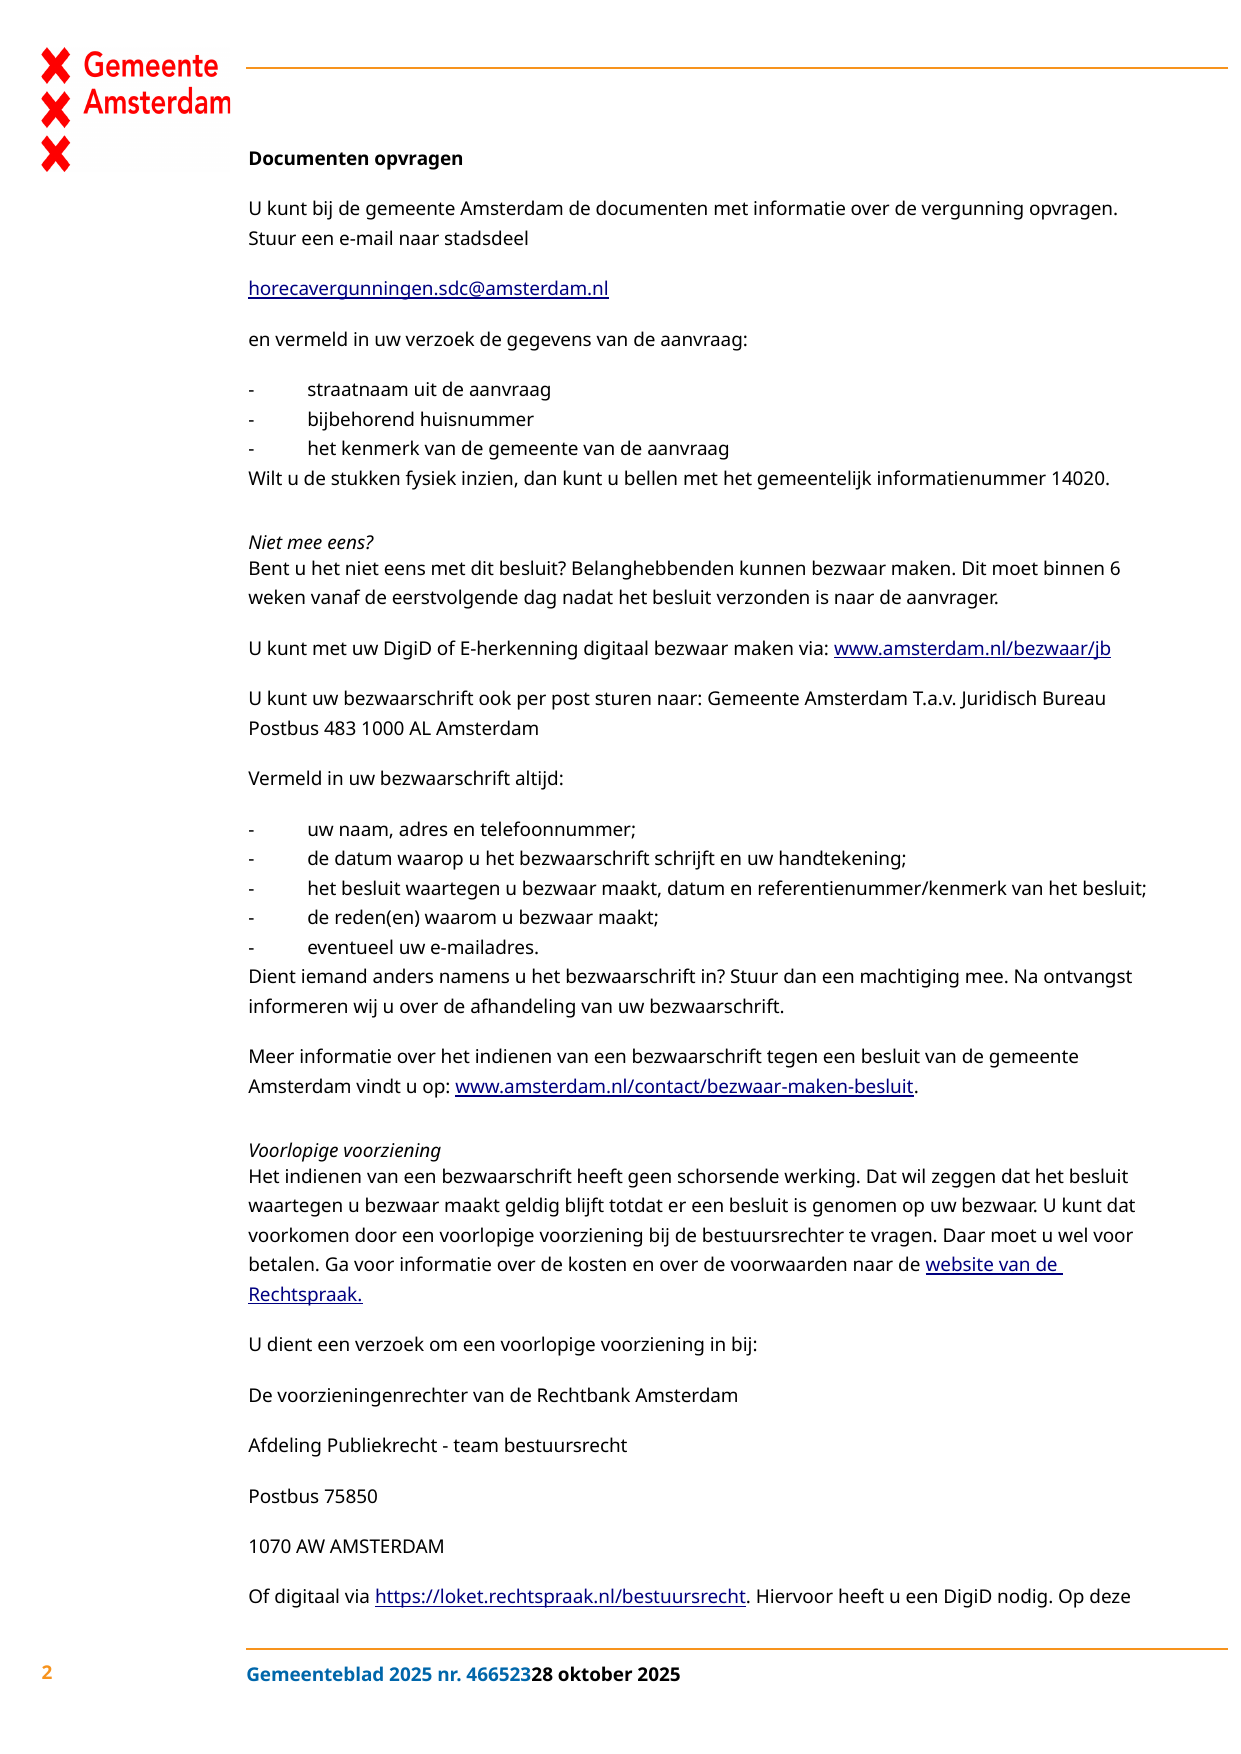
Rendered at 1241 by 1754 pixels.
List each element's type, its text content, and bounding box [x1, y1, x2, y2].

text Meer informatie over het indienen van een bezwaarschrift tegen een besluit van de gemeente Amsterdam vindt u op: www.amsterdam.nl/contact/bezwaar-maken-besluit. [248, 1044, 1152, 1099]
list uw naam, adres en telefoonnummer; [248, 816, 1152, 841]
text Vermeld in uw bezwaarschrift altijd: [248, 765, 1152, 791]
text Het indienen van een bezwaarschrift heeft geen schorsende werking. Dat wil zeggen dat het besluit waartegen u bezwaar maakt geldig blijft totdat er een besluit is genomen op uw bezwaar. U kunt dat voorkomen door een voorlopige voorziening bij de bestuursrechter te vragen. Daar moet u wel voor betalen. Ga voor informatie over de kosten en over de voorwaarden naar de website van de Rechtspraak. [248, 1163, 1152, 1307]
text U kunt bij de gemeente Amsterdam de documenten met informatie over de vergunning opvragen. Stuur een e-mail naar stadsdeel [248, 196, 1152, 251]
text horecavergunningen.sdc@amsterdam.nl [248, 276, 1152, 301]
text Documenten opvragen [248, 145, 1152, 171]
text Of digitaal via https://loket.rechtspraak.nl/bestuursrecht. Hiervoor heeft u een DigiD nodig. Op deze [248, 1584, 1152, 1609]
text Voorlopige voorziening [248, 1137, 1152, 1163]
text Wilt u de stukken fysiek inzien, dan kunt u bellen met het gemeentelijk informatienummer 14020. [248, 465, 1152, 491]
list bijbehorend huisnummer [248, 406, 1152, 432]
text U kunt met uw DigiD of E-herkenning digitaal bezwaar maken via: www.amsterdam.nl/bezwaar/jb [248, 635, 1152, 661]
text Postbus 75850 [248, 1483, 1152, 1509]
list de datum waarop u het bezwaarschrift schrijft en uw handtekening; [248, 845, 1152, 871]
text 1070 AW AMSTERDAM [248, 1533, 1152, 1559]
text Niet mee eens? [248, 529, 1152, 555]
list eventueel uw e-mailadres. [248, 934, 1152, 960]
text en vermeld in uw verzoek de gegevens van de aanvraag: [248, 326, 1152, 352]
text Bent u het niet eens met dit besluit? Belanghebbenden kunnen bezwaar maken. Dit moet binnen 6 weken vanaf de eerstvolgende dag nadat het besluit verzonden is naar de aanvrager. [248, 555, 1152, 610]
list straatnaam uit de aanvraag [248, 376, 1152, 402]
list de reden(en) waarom u bezwaar maakt; [248, 904, 1152, 930]
text U dient een verzoek om een voorlopige voorziening in bij: [248, 1332, 1152, 1357]
text Dient iemand anders namens u het bezwaarschrift in? Stuur dan een machtiging mee. Na ontvangst informeren wij u over de afhandeling van uw bezwaarschrift. [248, 964, 1152, 1019]
picture [41, 47, 231, 172]
text U kunt uw bezwaarschrift ook per post sturen naar: Gemeente Amsterdam T.a.v. Juridisch Bureau Postbus 483 1000 AL Amsterdam [248, 685, 1152, 741]
text De voorzieningenrechter van de Rechtbank Amsterdam [248, 1382, 1152, 1408]
text Afdeling Publiekrecht - team bestuursrecht [248, 1432, 1152, 1458]
list het kenmerk van de gemeente van de aanvraag [248, 436, 1152, 461]
list het besluit waartegen u bezwaar maakt, datum en referentienummer/kenmerk van het besluit; [248, 875, 1152, 901]
